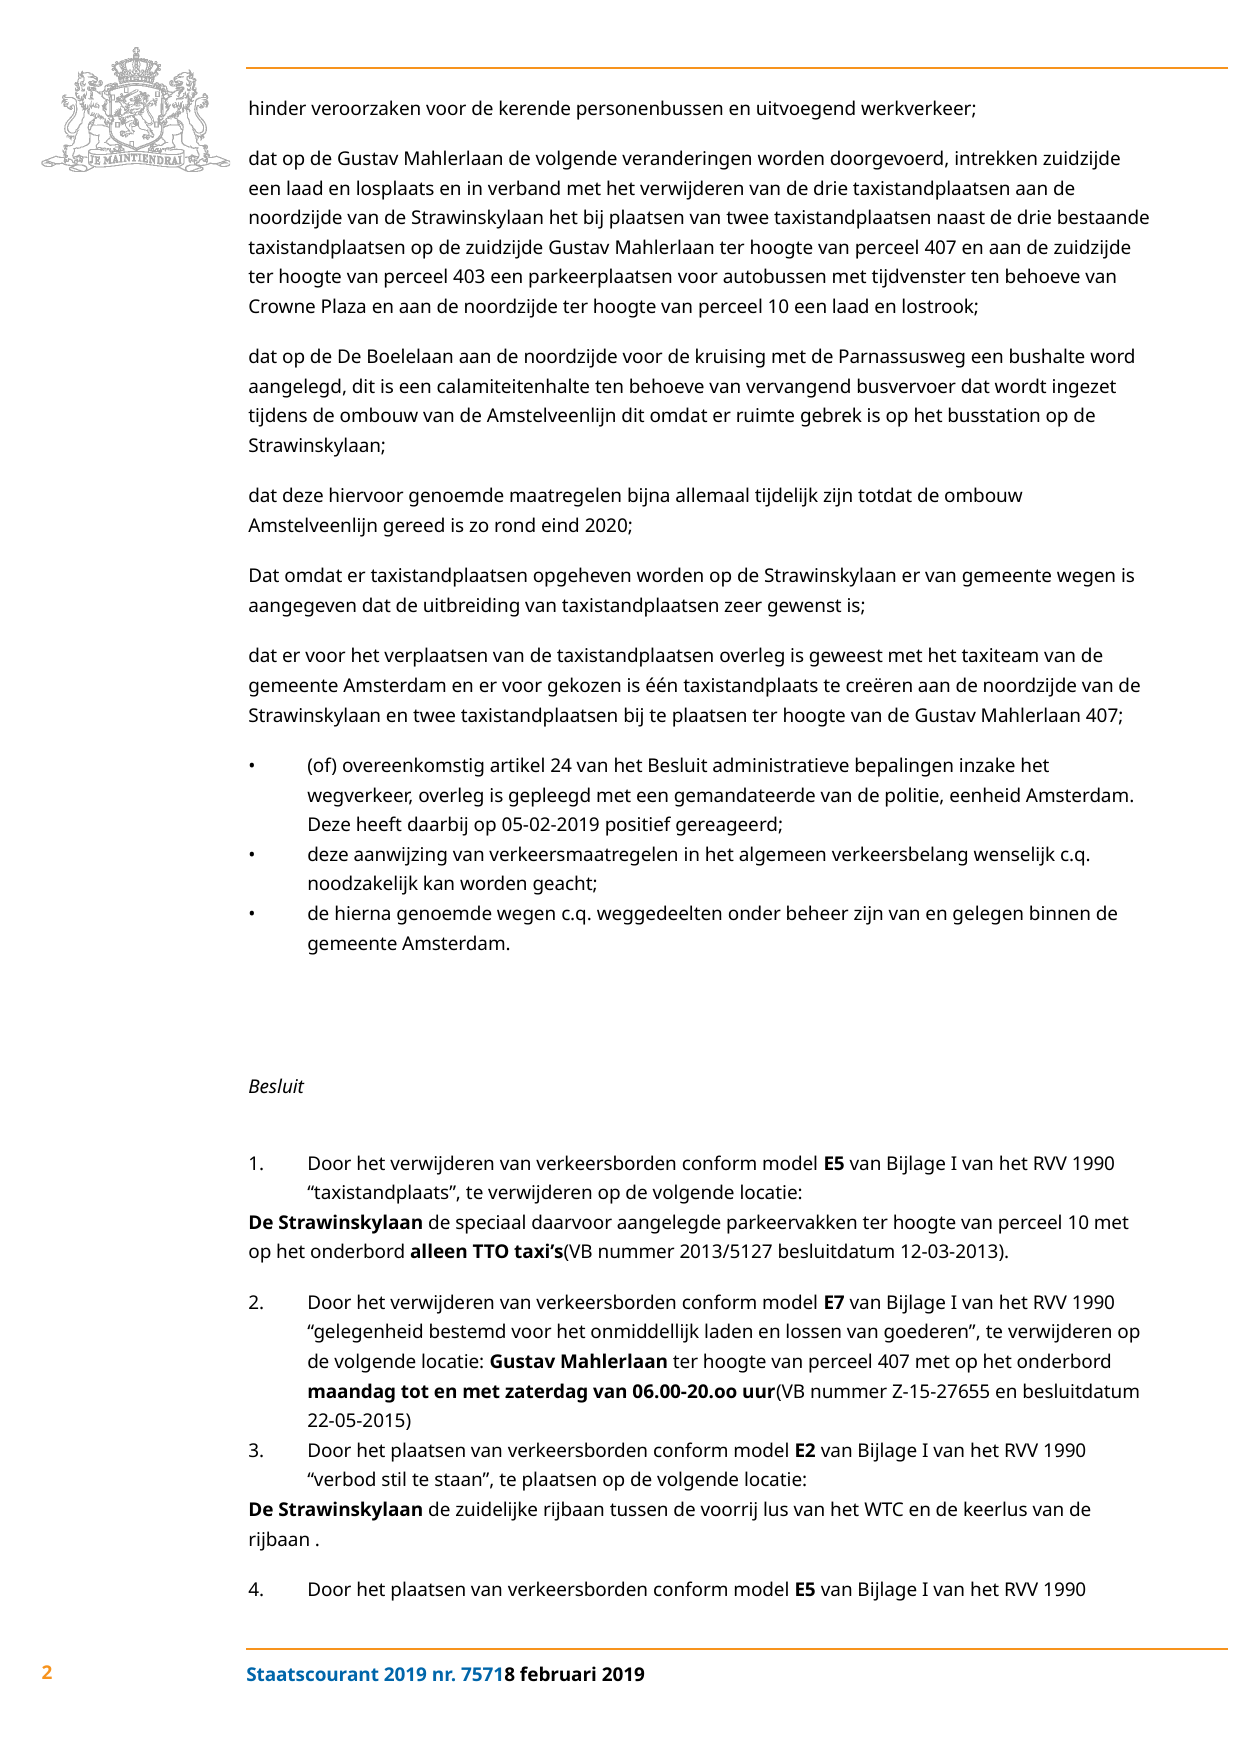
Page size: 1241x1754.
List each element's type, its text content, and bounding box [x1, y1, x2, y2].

text dat op de De Boelelaan aan de noordzijde voor de kruising met de Parnassusweg een bushalte word aangelegd, dit is een calamiteitenhalte ten behoeve van vervangend busvervoer dat wordt ingezet tijdens de ombouw van de Amstelveenlijn dit omdat er ruimte gebrek is op het busstation op de Strawinskylaan; [248, 343, 1152, 458]
text Dat omdat er taxistandplaatsen opgeheven worden op de Strawinskylaan er van gemeente wegen is aangegeven dat de uitbreiding van taxistandplaatsen zeer gewenst is; [248, 563, 1152, 618]
list de hierna genoemde wegen c.q. weggedeelten onder beheer zijn van en gelegen binnen de gemeente Amsterdam. [248, 900, 1152, 956]
text dat er voor het verplaatsen van de taxistandplaatsen overleg is geweest met het taxiteam van de gemeente Amsterdam en er voor gekozen is één taxistandplaats te creëren aan de noordzijde van de Strawinskylaan en twee taxistandplaatsen bij te plaatsen ter hoogte van de Gustav Mahlerlaan 407; [248, 643, 1152, 728]
list Door het plaatsen van verkeersborden conform model E2 van Bijlage I van het RVV 1990 “verbod stil te staan”, te plaatsen op de volgende locatie: [248, 1437, 1152, 1492]
list Door het plaatsen van verkeersborden conform model E5 van Bijlage I van het RVV 1990 [248, 1576, 1152, 1602]
picture [41, 47, 231, 172]
text dat deze hiervoor genoemde maatregelen bijna allemaal tijdelijk zijn totdat de ombouw Amstelveenlijn gereed is zo rond eind 2020; [248, 483, 1152, 538]
text Besluit [248, 1074, 1152, 1099]
text De Strawinskylaan de zuidelijke rijbaan tussen de voorrij lus van het WTC en de keerlus van de rijbaan . [248, 1496, 1152, 1551]
text dat op de Gustav Mahlerlaan de volgende veranderingen worden doorgevoerd, intrekken zuidzijde een laad en losplaats en in verband met het verwijderen van de drie taxistandplaatsen aan de noordzijde van de Strawinskylaan het bij plaatsen van twee taxistandplaatsen naast de drie bestaande taxistandplaatsen op de zuidzijde Gustav Mahlerlaan ter hoogte van perceel 407 en aan de zuidzijde ter hoogte van perceel 403 een parkeerplaatsen voor autobussen met tijdvenster ten behoeve van Crowne Plaza en aan de noordzijde ter hoogte van perceel 10 een laad en lostrook; [248, 145, 1152, 319]
list Door het verwijderen van verkeersborden conform model E5 van Bijlage I van het RVV 1990 “taxistandplaats”, te verwijderen op de volgende locatie: [248, 1150, 1152, 1205]
list (of) overeenkomstig artikel 24 van het Besluit administratieve bepalingen inzake het wegverkeer, overleg is gepleegd met een gemandateerde van de politie, eenheid Amsterdam. Deze heeft daarbij op 05-02-2019 positief gereageerd; [248, 752, 1152, 837]
list Door het verwijderen van verkeersborden conform model E7 van Bijlage I van het RVV 1990 “gelegenheid bestemd voor het onmiddellijk laden en lossen van goederen”, te verwijderen op de volgende locatie: Gustav Mahlerlaan ter hoogte van perceel 407 met op het onderbord maandag tot en met zaterdag van 06.00-20.oo uur(VB nummer Z-15-27655 en besluitdatum 22-05-2015) [248, 1289, 1152, 1433]
text De Strawinskylaan de speciaal daarvoor aangelegde parkeervakken ter hoogte van perceel 10 met op het onderbord alleen TTO taxi’s(VB nummer 2013/5127 besluitdatum 12-03-2013). [248, 1209, 1152, 1264]
text hinder veroorzaken voor de kerende personenbussen en uitvoegend werkverkeer; [248, 95, 1152, 121]
list deze aanwijzing van verkeersmaatregelen in het algemeen verkeersbelang wenselijk c.q. noodzakelijk kan worden geacht; [248, 841, 1152, 896]
